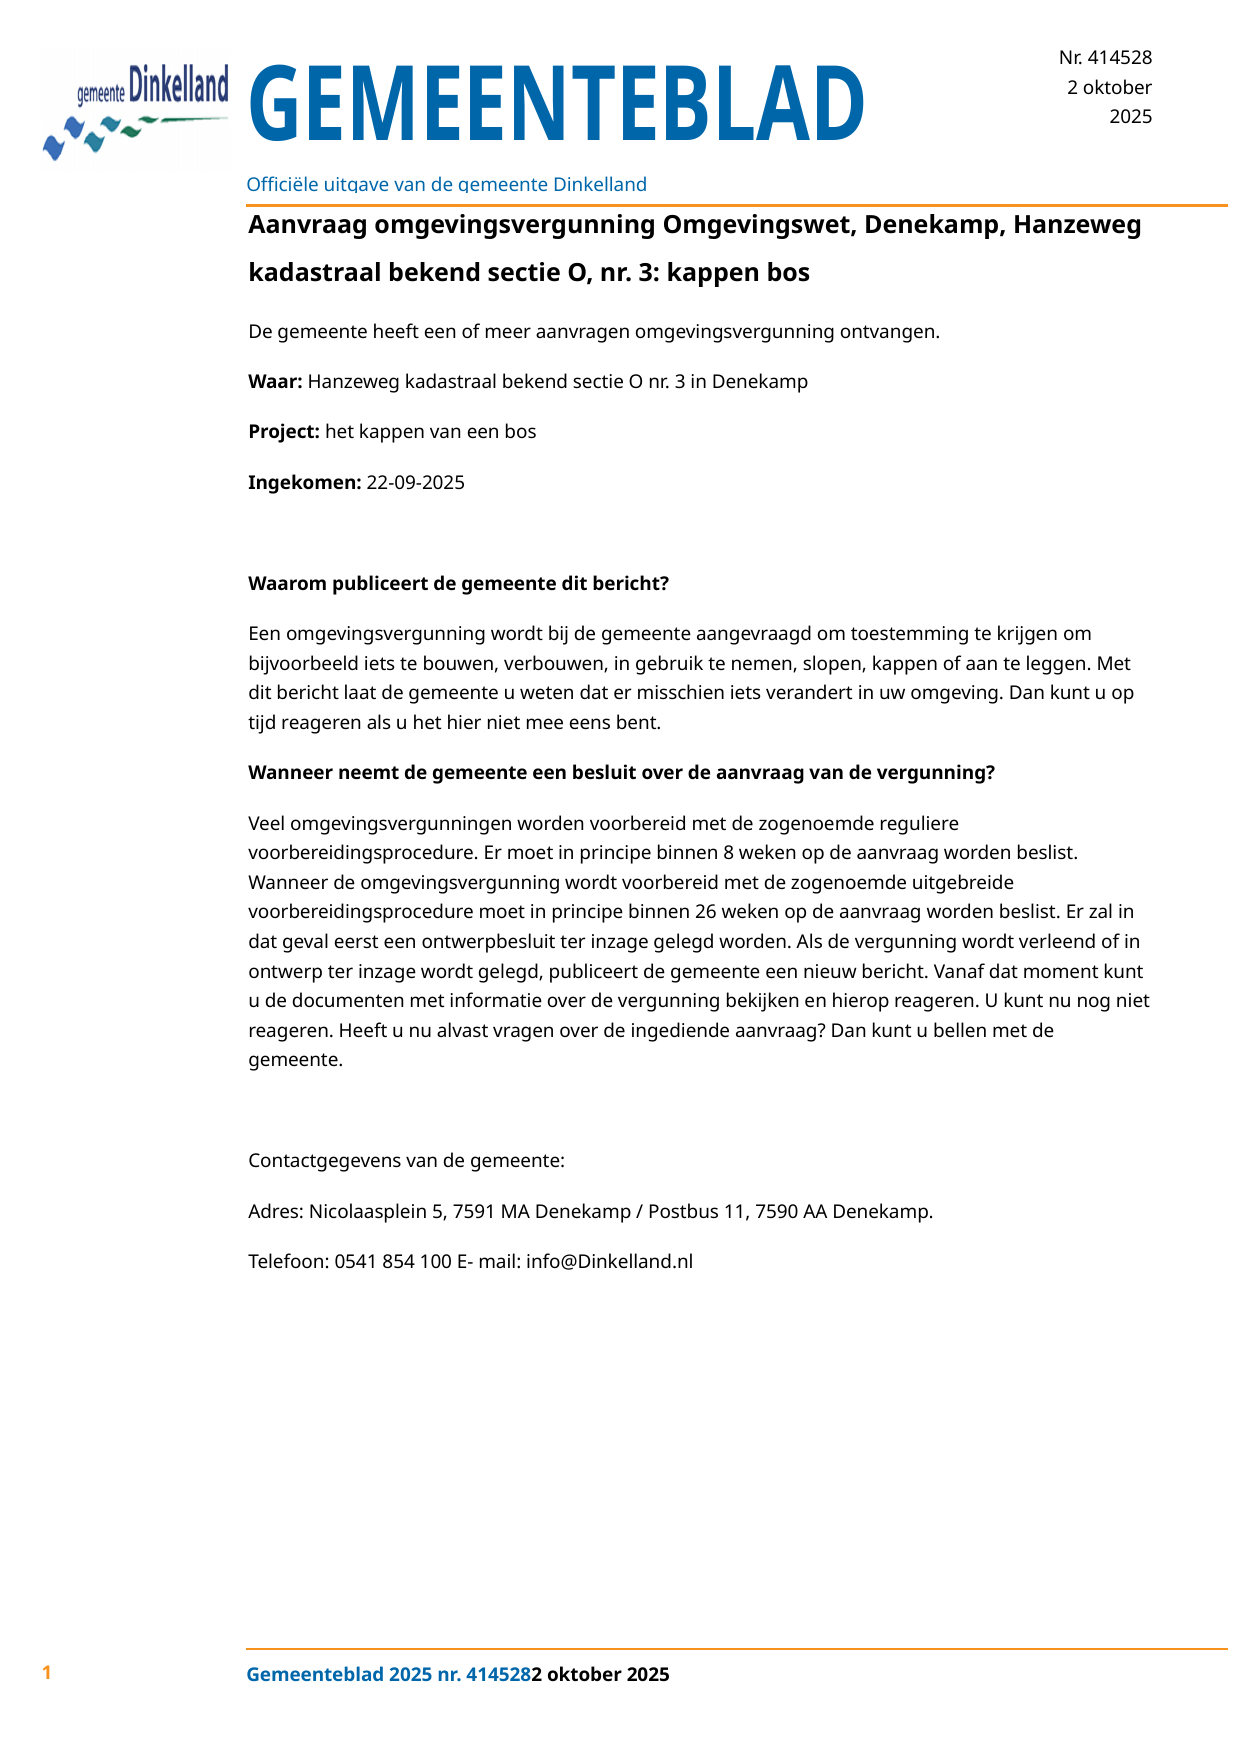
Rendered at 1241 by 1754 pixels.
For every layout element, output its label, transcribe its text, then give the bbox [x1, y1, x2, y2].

text De gemeente heeft een of meer aanvragen omgevingsvergunning ontvangen. [248, 318, 1152, 344]
text Veel omgevingsvergunningen worden voorbereid met de zogenoemde reguliere voorbereidingsprocedure. Er moet in principe binnen 8 weken op de aanvraag worden beslist. Wanneer de omgevingsvergunning wordt voorbereid met de zogenoemde uitgebreide voorbereidingsprocedure moet in principe binnen 26 weken op de aanvraag worden beslist. Er zal in dat geval eerst een ontwerpbesluit ter inzage gelegd worden. Als de vergunning wordt verleend of in ontwerp ter inzage wordt gelegd, publiceert de gemeente een nieuw bericht. Vanaf dat moment kunt u de documenten met informatie over de vergunning bekijken en hierop reageren. U kunt nu nog niet reageren. Heeft u nu alvast vragen over de ingediende aanvraag? Dan kunt u bellen met de gemeente. [248, 810, 1152, 1072]
picture [41, 47, 231, 172]
text Een omgevingsvergunning wordt bij de gemeente aangevraagd om toestemming te krijgen om bijvoorbeeld iets te bouwen, verbouwen, in gebruik te nemen, slopen, kappen of aan te leggen. Met dit bericht laat de gemeente u weten dat er misschien iets verandert in uw omgeving. Dan kunt u op tijd reageren als u het hier niet mee eens bent. [248, 620, 1152, 735]
text Waarom publiceert de gemeente dit bericht? [248, 570, 1152, 596]
text Project: het kappen van een bos [248, 419, 1152, 444]
text Aanvraag omgevingsvergunning Omgevingswet, Denekamp, Hanzeweg kadastraal bekend sectie O, nr. 3: kappen bos [248, 207, 1152, 288]
text Waar: Hanzeweg kadastraal bekend sectie O nr. 3 in Denekamp [248, 368, 1152, 394]
text Wanneer neemt de gemeente een besluit over de aanvraag van de vergunning? [248, 759, 1152, 785]
text Adres: Nicolaasplein 5, 7591 MA Denekamp / Postbus 11, 7590 AA Denekamp. [248, 1198, 1152, 1224]
text Contactgegevens van de gemeente: [248, 1147, 1152, 1173]
text Ingekomen: 22-09-2025 [248, 469, 1152, 495]
text Telefoon: 0541 854 100 E- mail: info@Dinkelland.nl [248, 1248, 1152, 1274]
